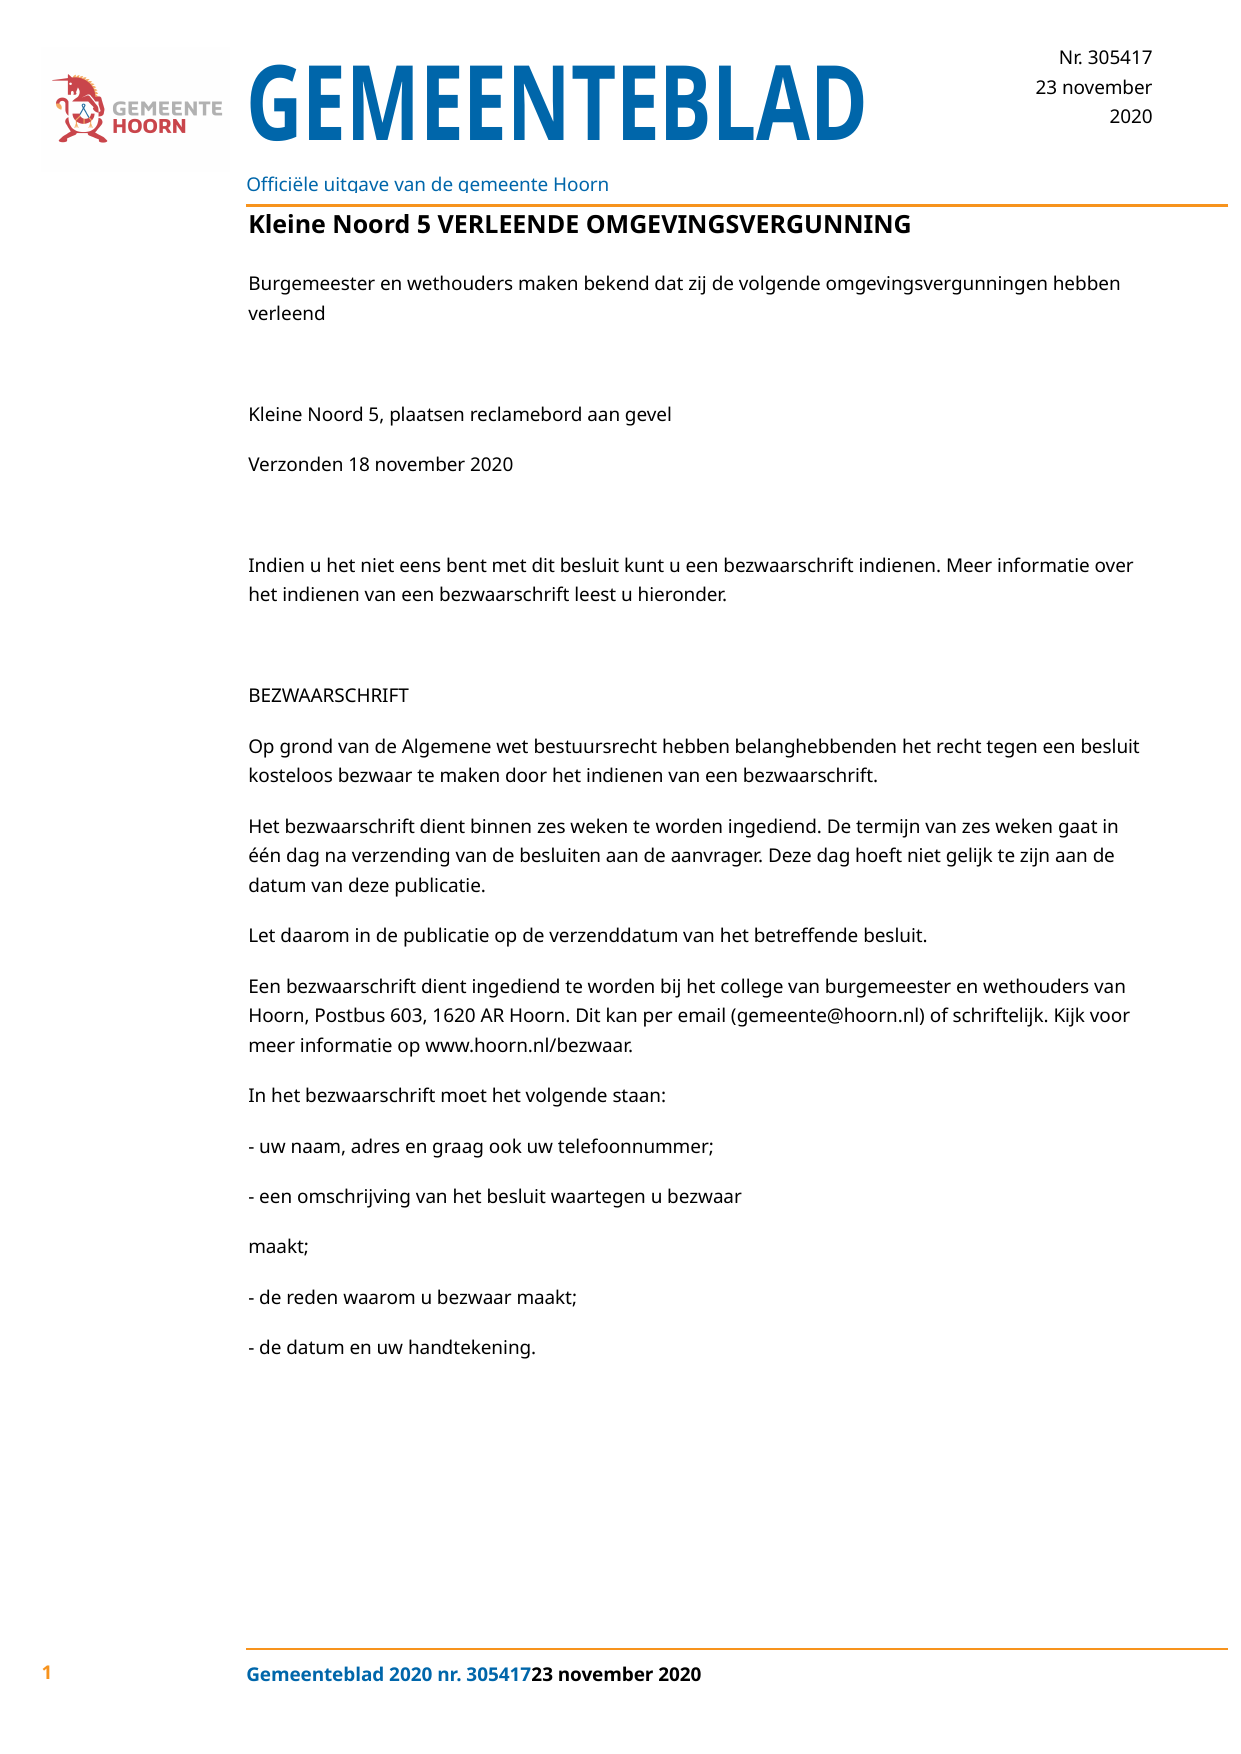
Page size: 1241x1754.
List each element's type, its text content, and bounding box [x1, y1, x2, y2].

text Let daarom in de publicatie op de verzenddatum van het betreffende besluit. [248, 922, 1152, 948]
text maakt; [248, 1234, 1152, 1259]
text Verzonden 18 november 2020 [248, 451, 1152, 477]
text Op grond van de Algemene wet bestuursrecht hebben belanghebbenden het recht tegen een besluit kosteloos bezwaar te maken door het indienen van een bezwaarschrift. [248, 733, 1152, 788]
picture [41, 47, 231, 172]
text - de reden waarom u bezwaar maakt; [248, 1284, 1152, 1310]
text BEZWAARSCHRIFT [248, 682, 1152, 708]
text Indien u het niet eens bent met dit besluit kunt u een bezwaarschrift indienen. Meer informatie over het indienen van een bezwaarschrift leest u hieronder. [248, 552, 1152, 607]
text - de datum en uw handtekening. [248, 1334, 1152, 1360]
text Een bezwaarschrift dient ingediend te worden bij het college van burgemeester en wethouders van Hoorn, Postbus 603, 1620 AR Hoorn. Dit kan per email (gemeente@hoorn.nl) of schriftelijk. Kijk voor meer informatie op www.hoorn.nl/bezwaar. [248, 973, 1152, 1058]
text - uw naam, adres en graag ook uw telefoonnummer; [248, 1133, 1152, 1158]
text Kleine Noord 5 VERLEENDE OMGEVINGSVERGUNNING [248, 207, 1152, 241]
text Kleine Noord 5, plaatsen reclamebord aan gevel [248, 401, 1152, 426]
text - een omschrijving van het besluit waartegen u bezwaar [248, 1183, 1152, 1209]
text Burgemeester en wethouders maken bekend dat zij de volgende omgevingsvergunningen hebben verleend [248, 270, 1152, 326]
text Het bezwaarschrift dient binnen zes weken te worden ingediend. De termijn van zes weken gaat in één dag na verzending van de besluiten aan de aanvrager. Deze dag hoeft niet gelijk te zijn aan de datum van deze publicatie. [248, 813, 1152, 898]
text In het bezwaarschrift moet het volgende staan: [248, 1082, 1152, 1108]
